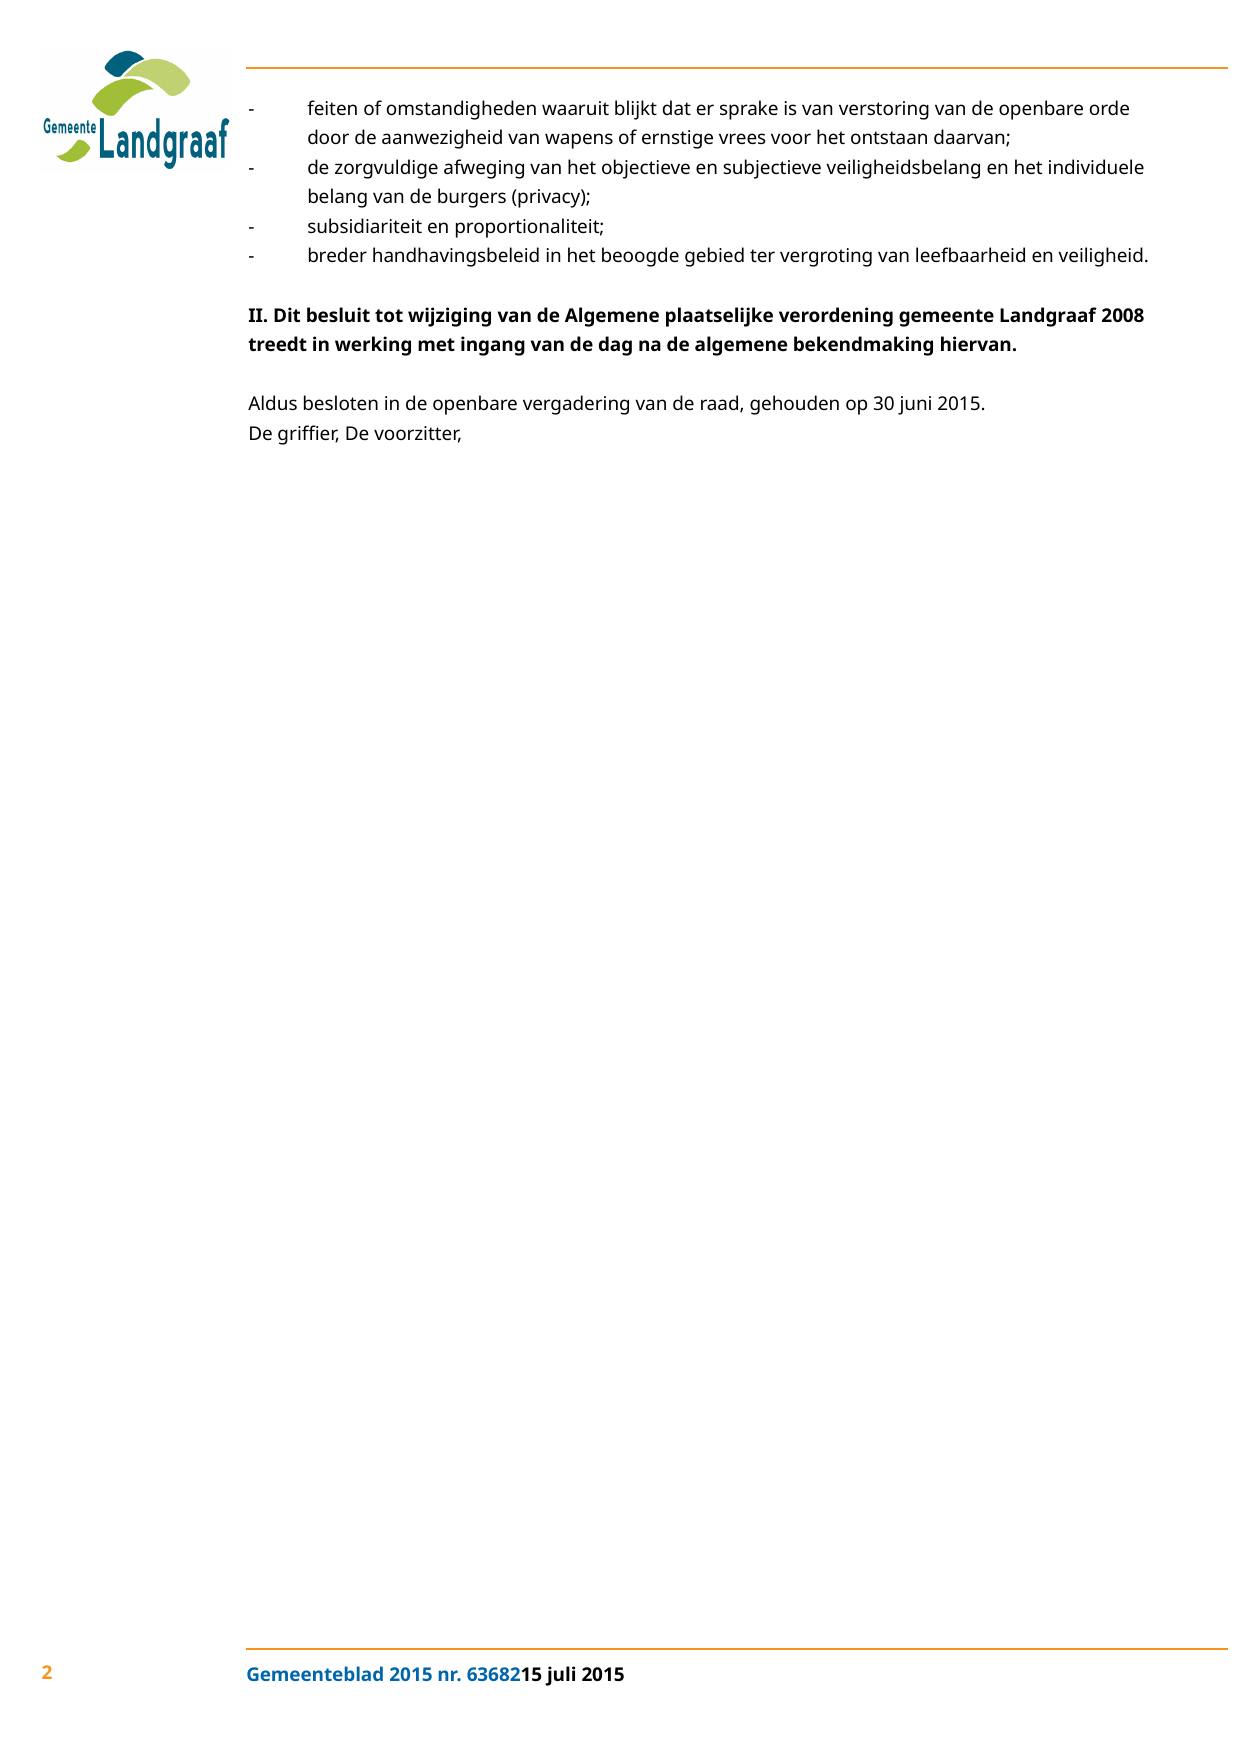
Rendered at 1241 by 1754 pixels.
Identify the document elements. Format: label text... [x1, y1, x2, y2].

text II. Dit besluit tot wijziging van de Algemene plaatselijke verordening gemeente Landgraaf 2008 treedt in werking met ingang van de dag na de algemene bekendmaking hiervan. [248, 302, 1152, 357]
list de zorgvuldige afweging van het objectieve en subjectieve veiligheidsbelang en het individuele belang van de burgers (privacy); [248, 154, 1152, 209]
list subsidiariteit en proportionaliteit; [248, 213, 1152, 239]
list breder handhavingsbeleid in het beoogde gebied ter vergroting van leefbaarheid en veiligheid. [248, 243, 1152, 268]
list feiten of omstandigheden waaruit blijkt dat er sprake is van verstoring van de openbare orde door de aanwezigheid van wapens of ernstige vrees voor het ontstaan daarvan; [248, 95, 1152, 150]
picture [41, 47, 231, 172]
text De griffier, De voorzitter, [248, 420, 1152, 446]
text Aldus besloten in de openbare vergadering van de raad, gehouden op 30 juni 2015. [248, 391, 1152, 416]
